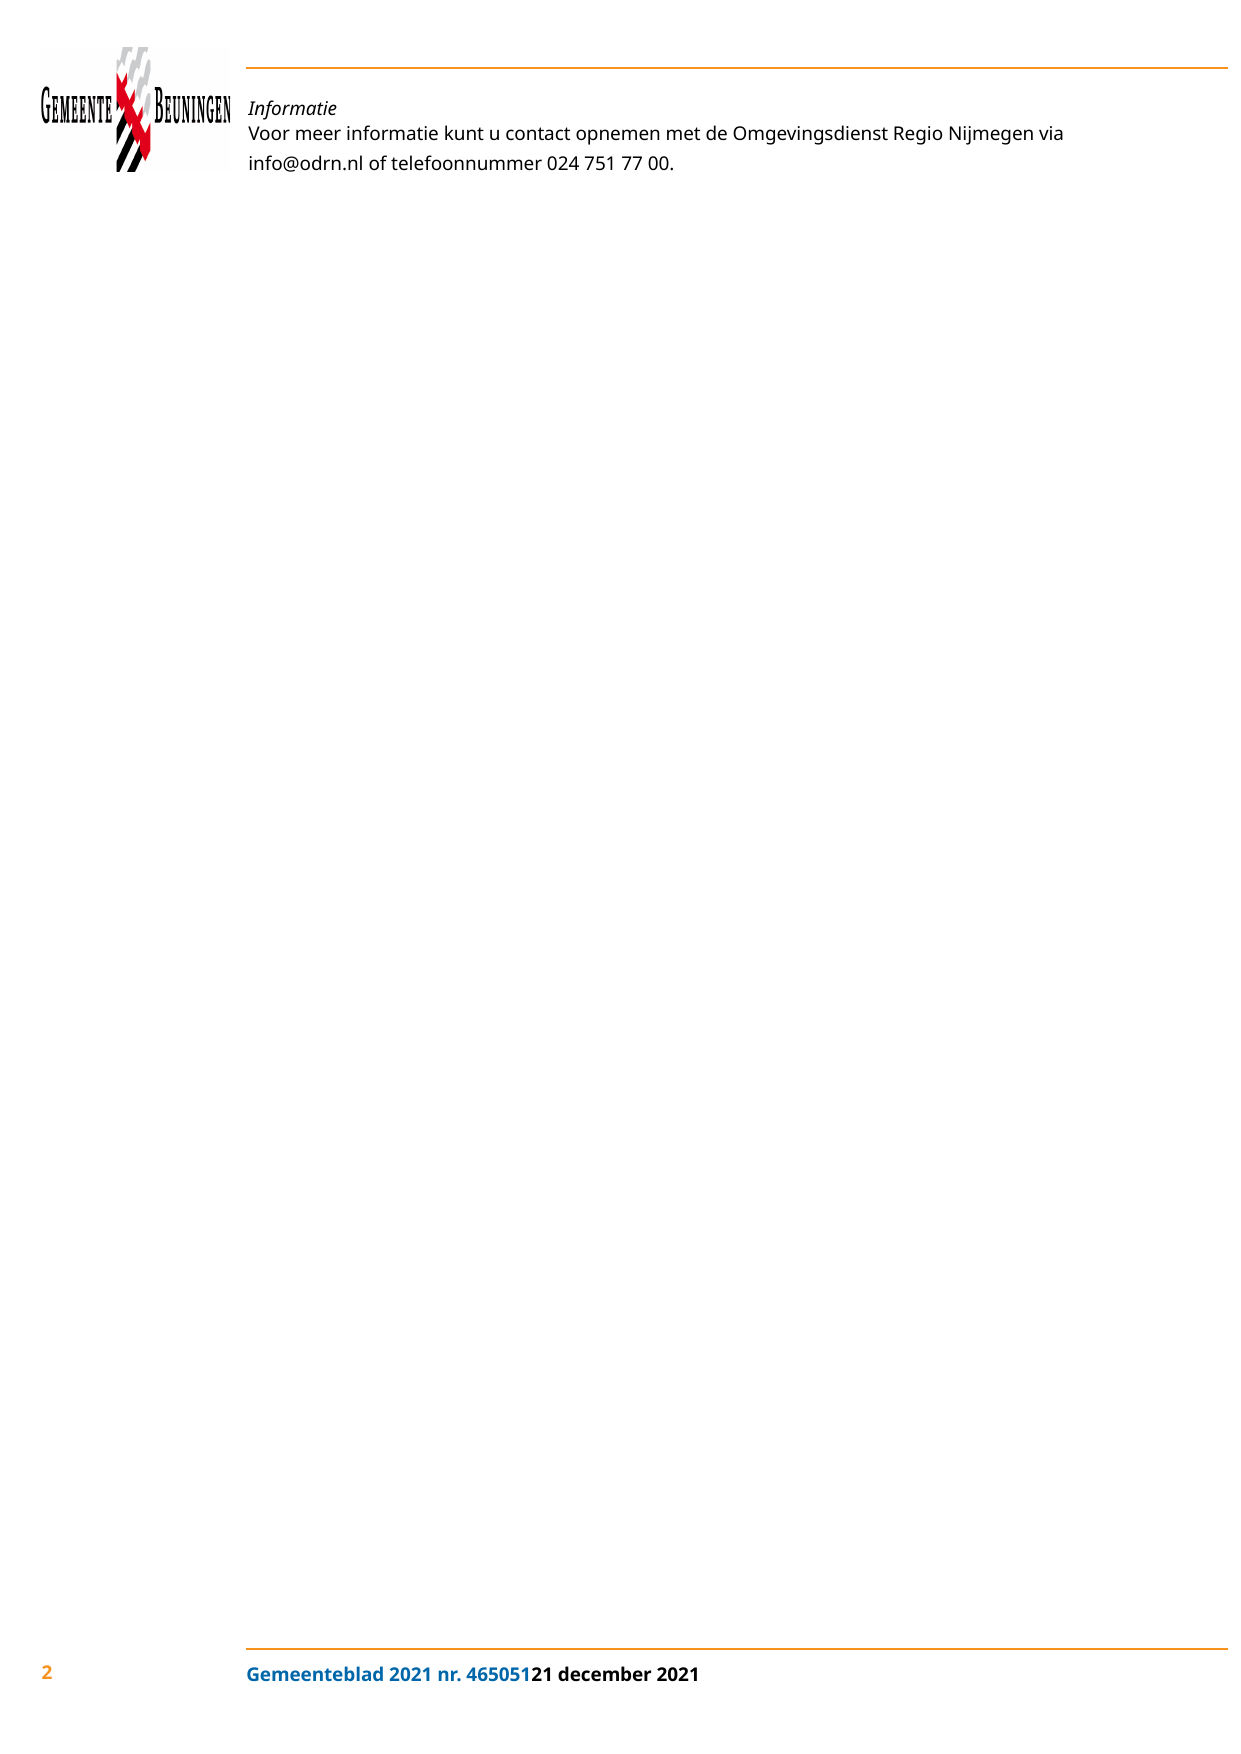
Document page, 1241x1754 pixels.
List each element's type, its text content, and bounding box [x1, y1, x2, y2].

text Informatie [248, 95, 1152, 121]
picture [41, 47, 231, 172]
text Voor meer informatie kunt u contact opnemen met de Omgevingsdienst Regio Nijmegen via info@odrn.nl of telefoonnummer 024 751 77 00. [248, 121, 1152, 176]
